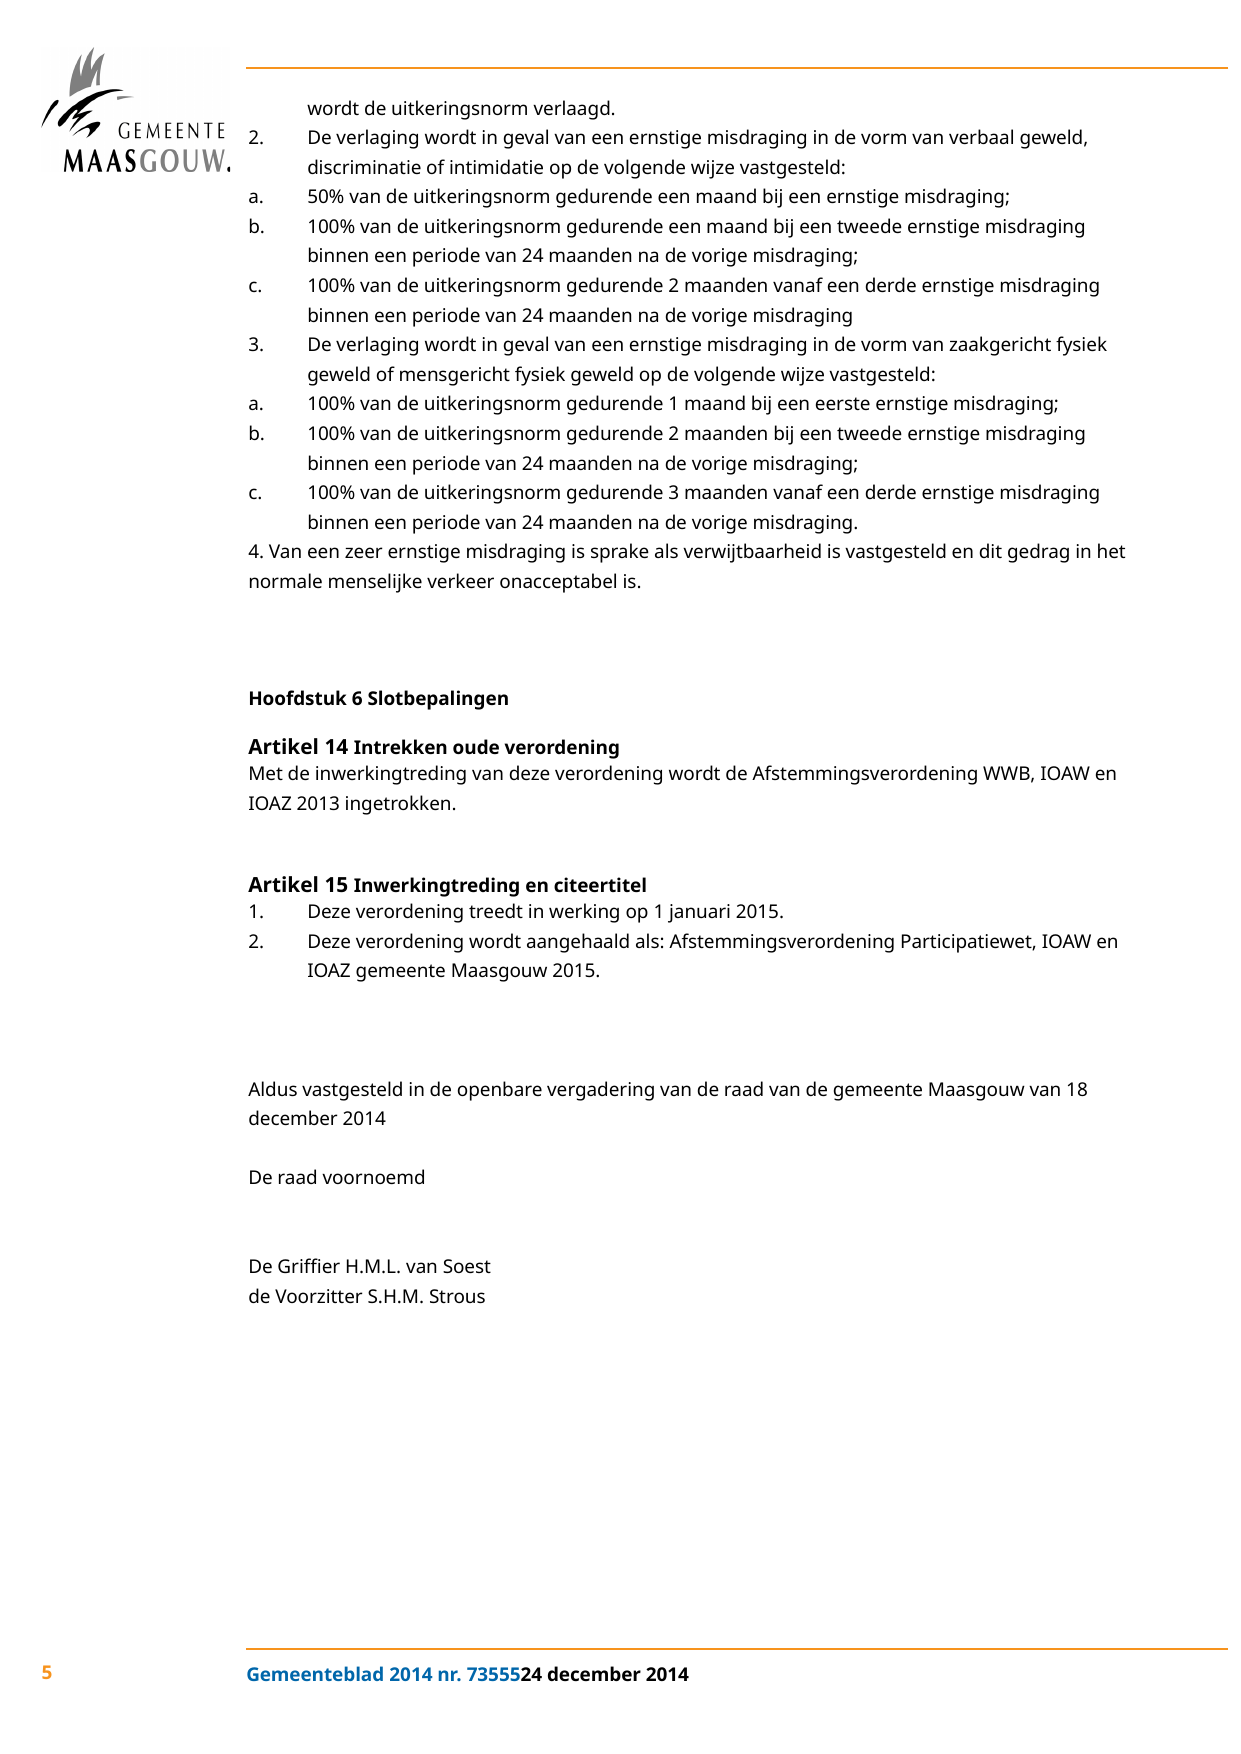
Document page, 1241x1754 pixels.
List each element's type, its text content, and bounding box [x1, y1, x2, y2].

text Met de inwerkingtreding van deze verordening wordt de Afstemmingsverordening WWB, IOAW en IOAZ 2013 ingetrokken. [248, 760, 1152, 816]
list 100% van de uitkeringsnorm gedurende 3 maanden vanaf een derde ernstige misdraging binnen een periode van 24 maanden na de vorige misdraging. [248, 479, 1152, 535]
list 100% van de uitkeringsnorm gedurende 1 maand bij een eerste ernstige misdraging; [248, 391, 1152, 416]
list 50% van de uitkeringsnorm gedurende een maand bij een ernstige misdraging; [248, 183, 1152, 209]
list wordt de uitkeringsnorm verlaagd. [248, 95, 1152, 121]
text De Griffier H.M.L. van Soest [248, 1253, 1152, 1279]
picture [41, 47, 231, 172]
list 100% van de uitkeringsnorm gedurende een maand bij een tweede ernstige misdraging binnen een periode van 24 maanden na de vorige misdraging; [248, 213, 1152, 268]
list 100% van de uitkeringsnorm gedurende 2 maanden bij een tweede ernstige misdraging binnen een periode van 24 maanden na de vorige misdraging; [248, 420, 1152, 476]
list Deze verordening treedt in werking op 1 januari 2015. [248, 898, 1152, 924]
text 4. Van een zeer ernstige misdraging is sprake als verwijtbaarheid is vastgesteld en dit gedrag in het normale menselijke verkeer onacceptabel is. [248, 538, 1152, 594]
text Artikel 15 Inwerkingtreding en citeertitel [248, 870, 1152, 898]
text Aldus vastgesteld in de openbare vergadering van de raad van de gemeente Maasgouw van 18 december 2014 [248, 1076, 1152, 1131]
list 100% van de uitkeringsnorm gedurende 2 maanden vanaf een derde ernstige misdraging binnen een periode van 24 maanden na de vorige misdraging [248, 272, 1152, 328]
list De verlaging wordt in geval van een ernstige misdraging in de vorm van verbaal geweld, discriminatie of intimidatie op de volgende wijze vastgesteld: [248, 124, 1152, 180]
text Artikel 14 Intrekken oude verordening [248, 732, 1152, 760]
text de Voorzitter S.H.M. Strous [248, 1283, 1152, 1309]
text De raad voornoemd [248, 1164, 1152, 1190]
list De verlaging wordt in geval van een ernstige misdraging in de vorm van zaakgericht fysiek geweld of mensgericht fysiek geweld op de volgende wijze vastgesteld: [248, 331, 1152, 387]
text Hoofdstuk 6 Slotbepalingen [248, 683, 1152, 711]
list Deze verordening wordt aangehaald als: Afstemmingsverordening Participatiewet, IOAW en IOAZ gemeente Maasgouw 2015. [248, 928, 1152, 983]
